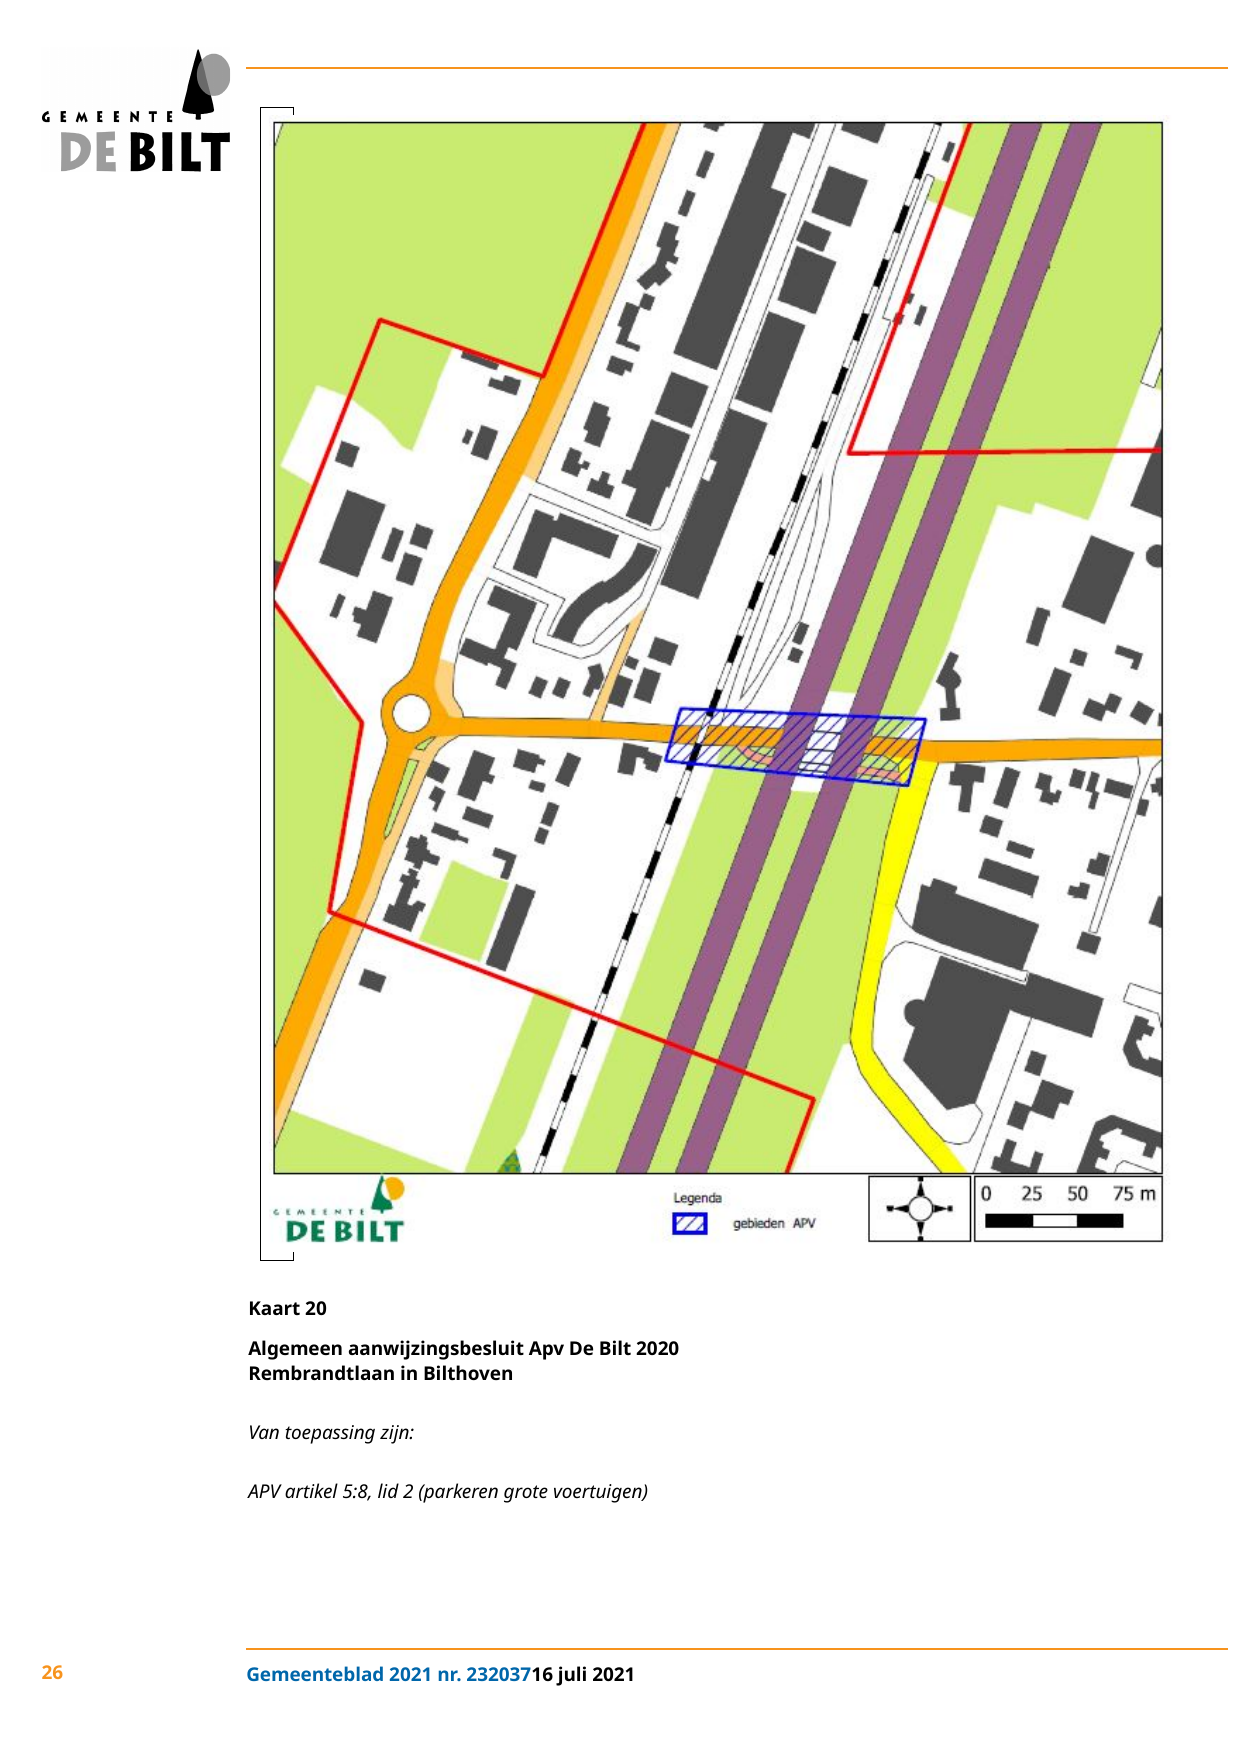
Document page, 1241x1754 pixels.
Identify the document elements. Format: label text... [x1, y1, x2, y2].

text Van toepassing zijn: [248, 1419, 1152, 1445]
picture [268, 115, 1173, 1252]
text APV artikel 5:8, lid 2 (parkeren grote voertuigen) [248, 1479, 1152, 1504]
text Algemeen aanwijzingsbesluit Apv De Bilt 2020 [248, 1335, 1152, 1360]
text Kaart 20 [248, 1295, 1152, 1321]
text Rembrandtlaan in Bilthoven [248, 1360, 1152, 1386]
picture [41, 47, 231, 172]
